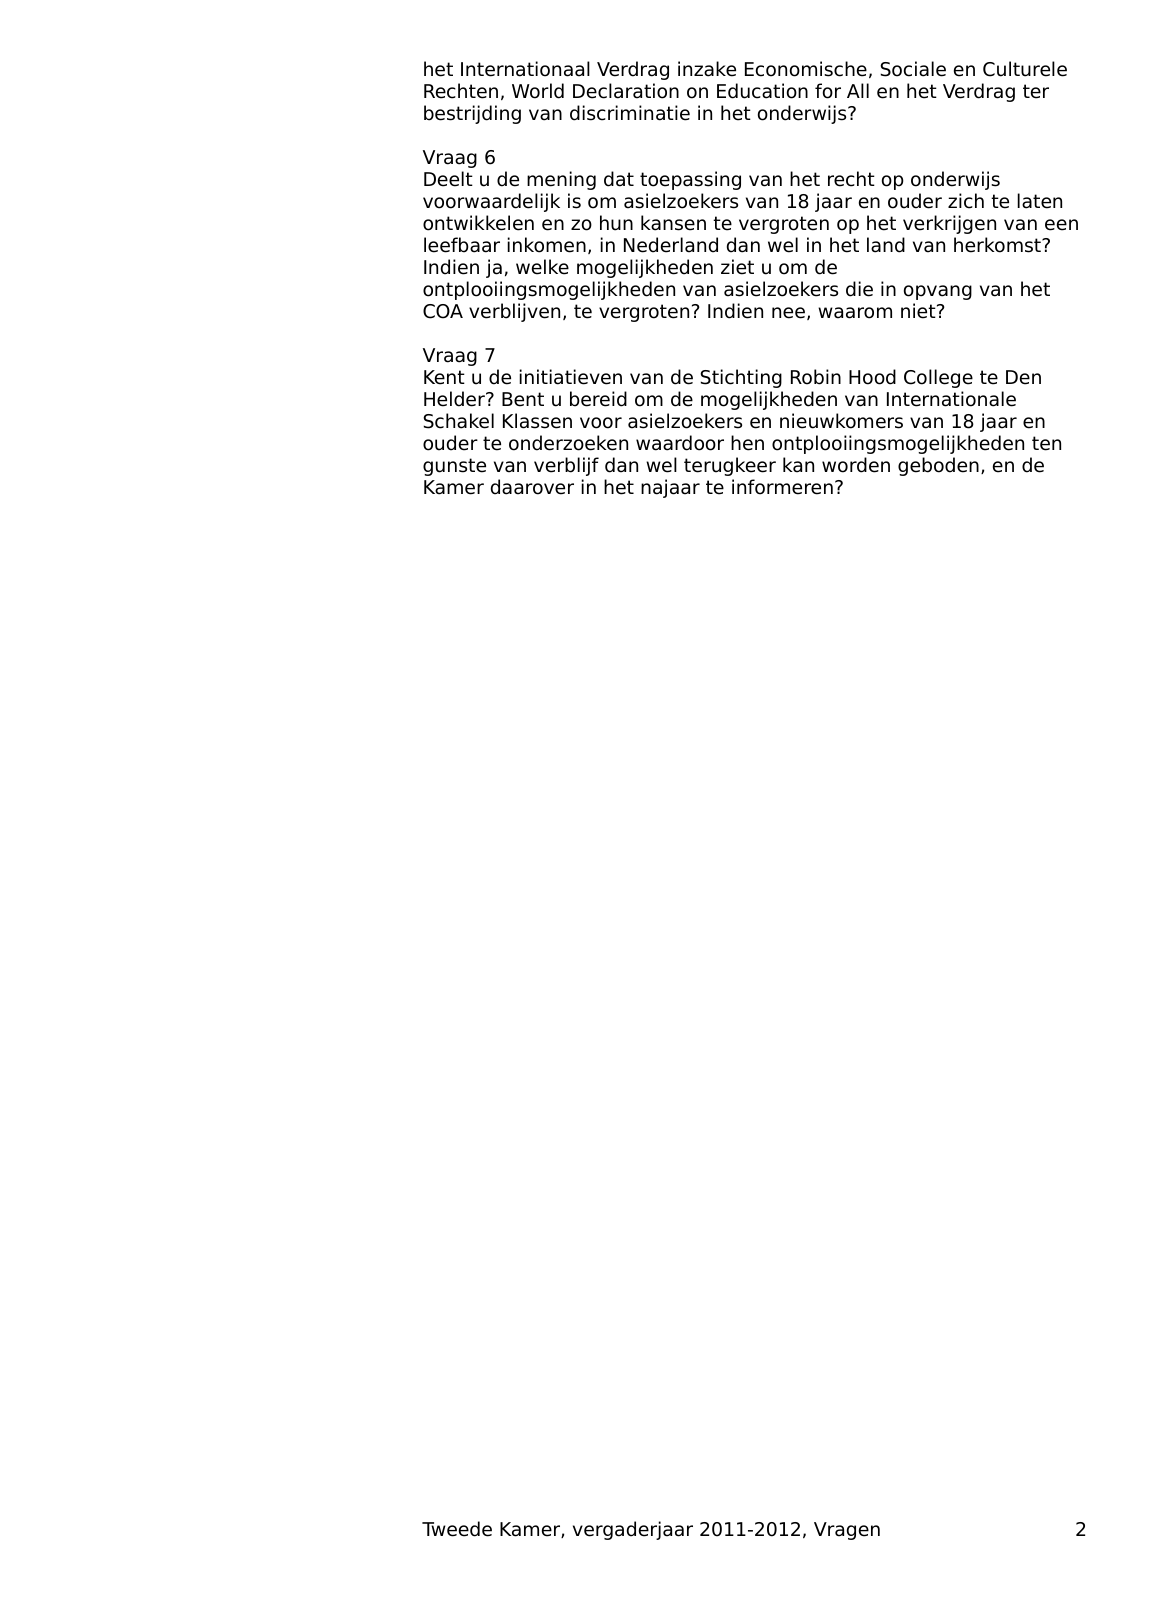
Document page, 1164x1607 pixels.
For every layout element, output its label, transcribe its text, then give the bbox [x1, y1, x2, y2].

text Deelt u de mening dat toepassing van het recht op onderwijs voorwaardelijk is om asielzoekers van 18 jaar en ouder zich te laten ontwikkelen en zo hun kansen te vergroten op het verkrijgen van een leefbaar inkomen, in Nederland dan wel in het land van herkomst? Indien ja, welke mogelijkheden ziet u om de ontplooiingsmogelijkheden van asielzoekers die in opvang van het COA verblijven, te vergroten? Indien nee, waarom niet? [422, 169, 1087, 323]
text Kent u de initiatieven van de Stichting Robin Hood College te Den Helder? Bent u bereid om de mogelijkheden van Internationale Schakel Klassen voor asielzoekers en nieuwkomers van 18 jaar en ouder te onderzoeken waardoor hen ontplooiingsmogelijkheden ten gunste van verblijf dan wel terugkeer kan worden geboden, en de Kamer daarover in het najaar te informeren? [422, 367, 1087, 499]
text Vraag 7 [422, 345, 1087, 367]
text Vraag 6 [422, 147, 1087, 169]
text het Internationaal Verdrag inzake Economische, Sociale en Culturele Rechten, World Declaration on Education for All en het Verdrag ter bestrijding van discriminatie in het onderwijs? [422, 59, 1087, 125]
